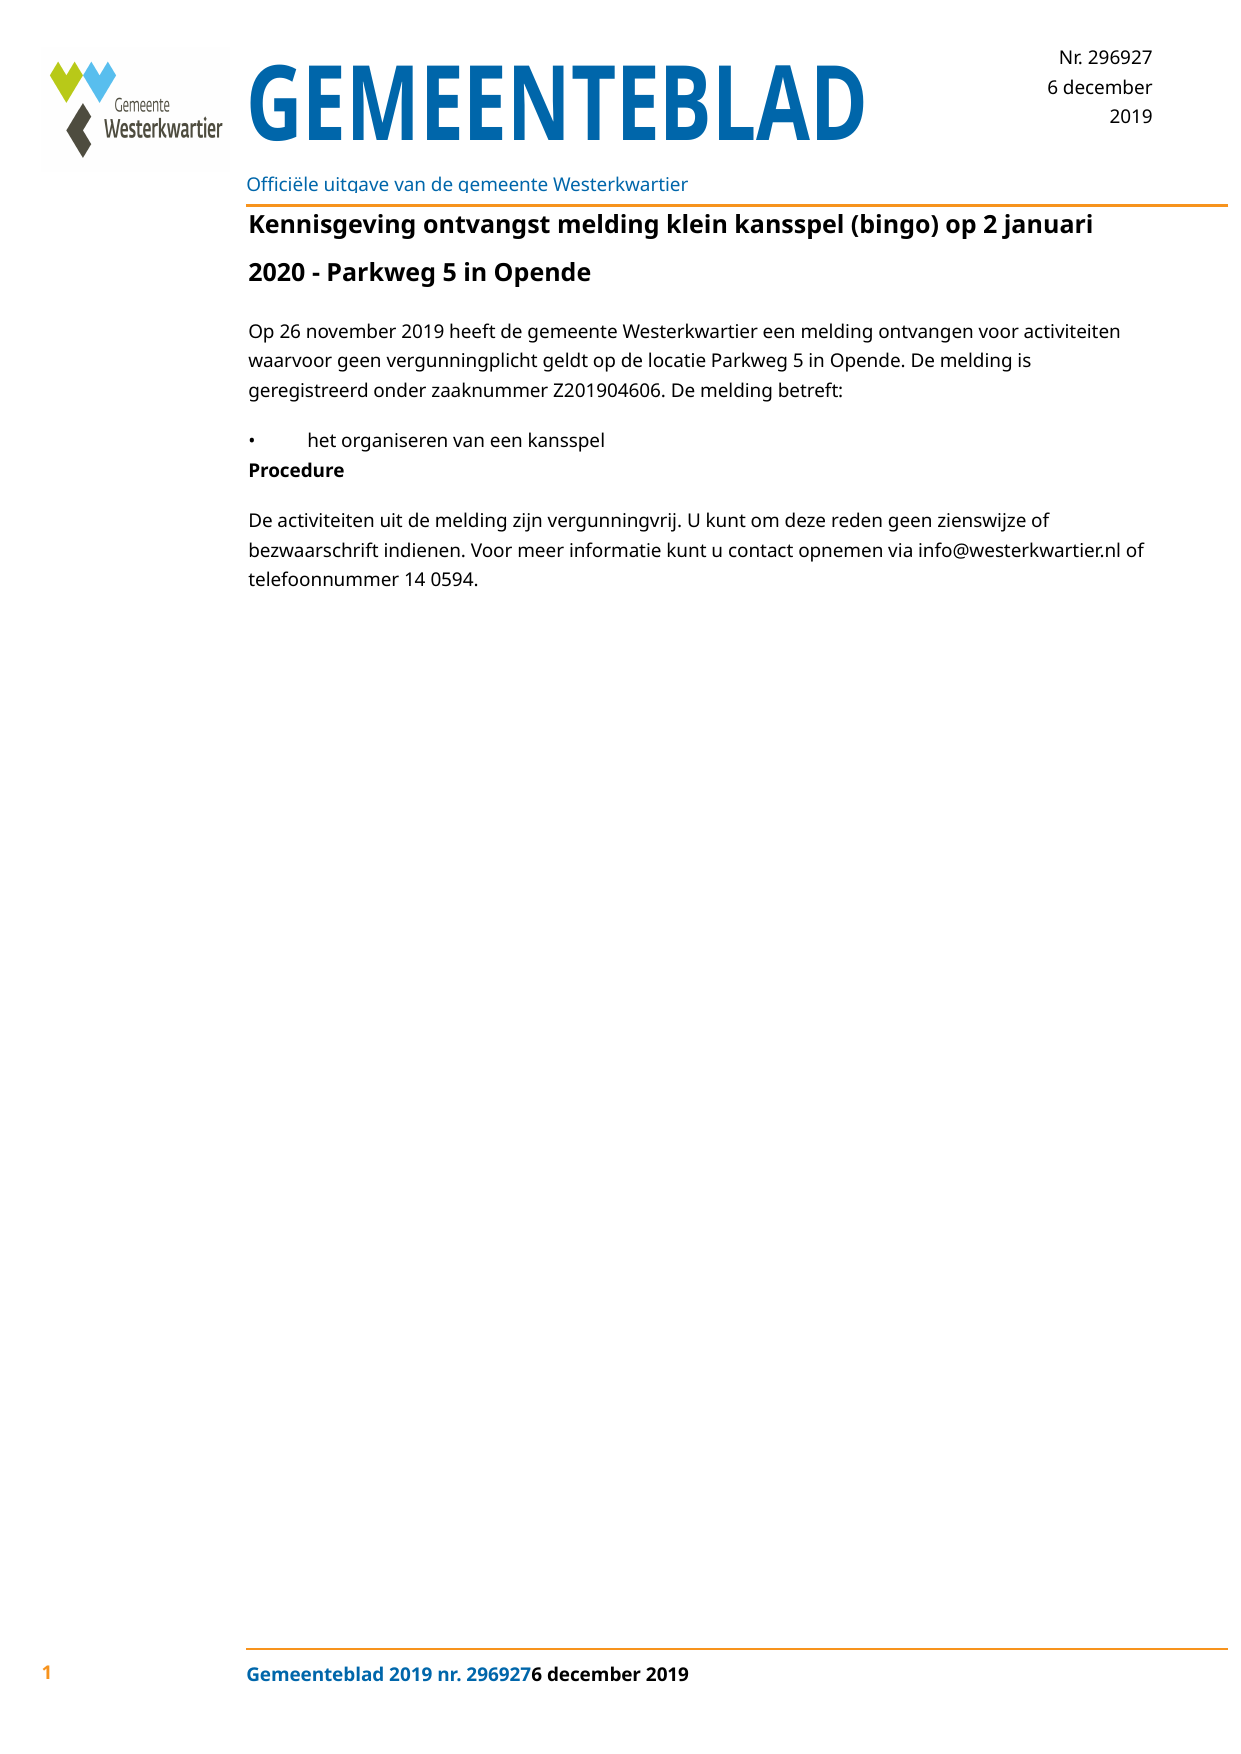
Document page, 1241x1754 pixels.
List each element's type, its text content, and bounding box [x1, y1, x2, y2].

picture [41, 47, 231, 172]
text Procedure [248, 457, 1152, 483]
list het organiseren van een kansspel [248, 427, 1152, 453]
text Op 26 november 2019 heeft de gemeente Westerkwartier een melding ontvangen voor activiteiten waarvoor geen vergunningplicht geldt op de locatie Parkweg 5 in Opende. De melding is geregistreerd onder zaaknummer Z201904606. De melding betreft: [248, 318, 1152, 403]
text Kennisgeving ontvangst melding klein kansspel (bingo) op 2 januari 2020 - Parkweg 5 in Opende [248, 207, 1152, 288]
text De activiteiten uit de melding zijn vergunningvrij. U kunt om deze reden geen zienswijze of bezwaarschrift indienen. Voor meer informatie kunt u contact opnemen via info@westerkwartier.nl of telefoonnummer 14 0594. [248, 507, 1152, 592]
